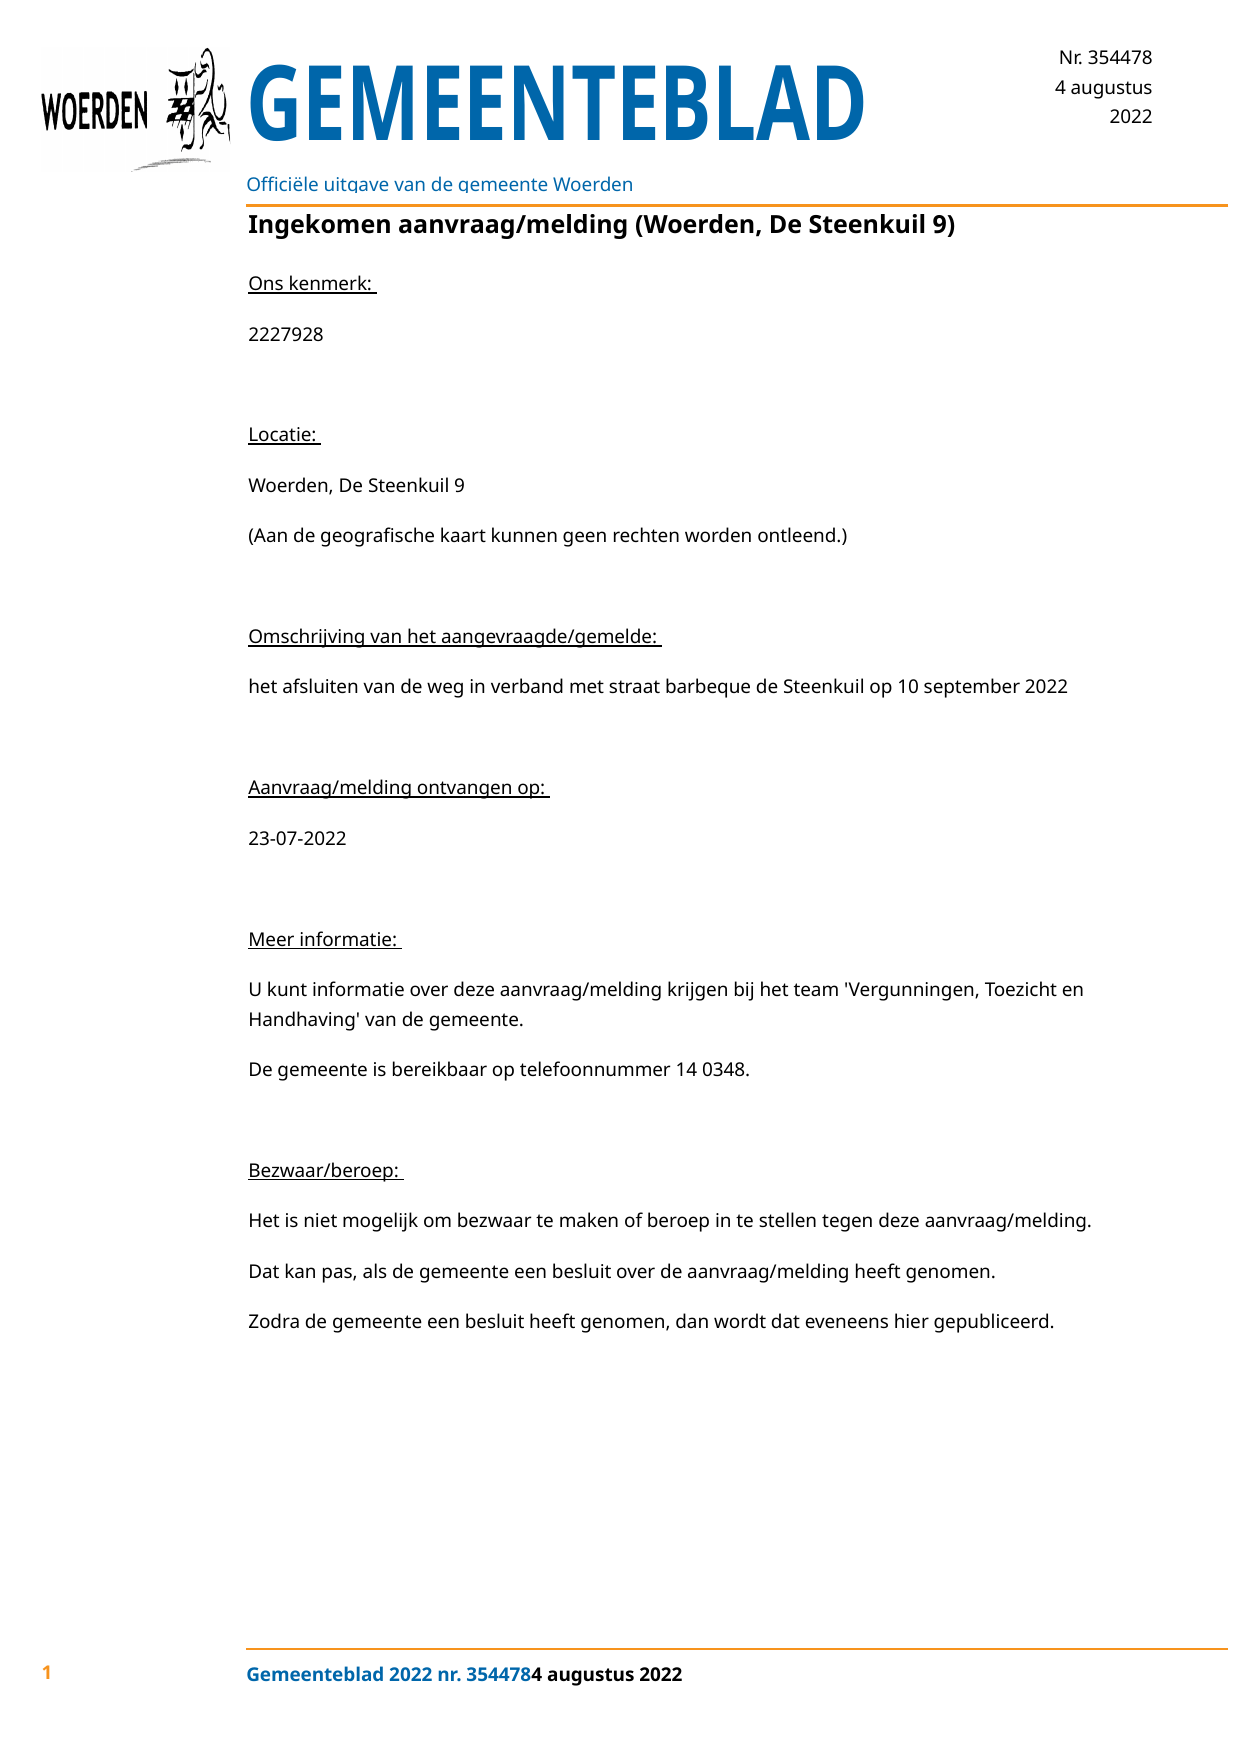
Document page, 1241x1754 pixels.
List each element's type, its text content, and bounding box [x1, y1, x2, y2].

picture [41, 47, 231, 172]
text het afsluiten van de weg in verband met straat barbeque de Steenkuil op 10 september 2022 [248, 674, 1152, 699]
text Ingekomen aanvraag/melding (Woerden, De Steenkuil 9) [248, 207, 1152, 241]
text 23-07-2022 [248, 825, 1152, 851]
text Zodra de gemeente een besluit heeft genomen, dan wordt dat eveneens hier gepubliceerd. [248, 1308, 1152, 1334]
text Het is niet mogelijk om bezwaar te maken of beroep in te stellen tegen deze aanvraag/melding. [248, 1207, 1152, 1233]
text Locatie: [248, 422, 1152, 447]
text U kunt informatie over deze aanvraag/melding krijgen bij het team 'Vergunningen, Toezicht en Handhaving' van de gemeente. [248, 976, 1152, 1031]
text Woerden, De Steenkuil 9 [248, 472, 1152, 498]
text Omschrijving van het aangevraagde/gemelde: [248, 623, 1152, 649]
text De gemeente is bereikbaar op telefoonnummer 14 0348. [248, 1056, 1152, 1082]
text (Aan de geografische kaart kunnen geen rechten worden ontleend.) [248, 522, 1152, 548]
text Aanvraag/melding ontvangen op: [248, 774, 1152, 800]
text Meer informatie: [248, 926, 1152, 951]
text Ons kenmerk: [248, 270, 1152, 296]
text Bezwaar/beroep: [248, 1157, 1152, 1183]
text Dat kan pas, als de gemeente een besluit over de aanvraag/melding heeft genomen. [248, 1258, 1152, 1283]
text 2227928 [248, 321, 1152, 346]
